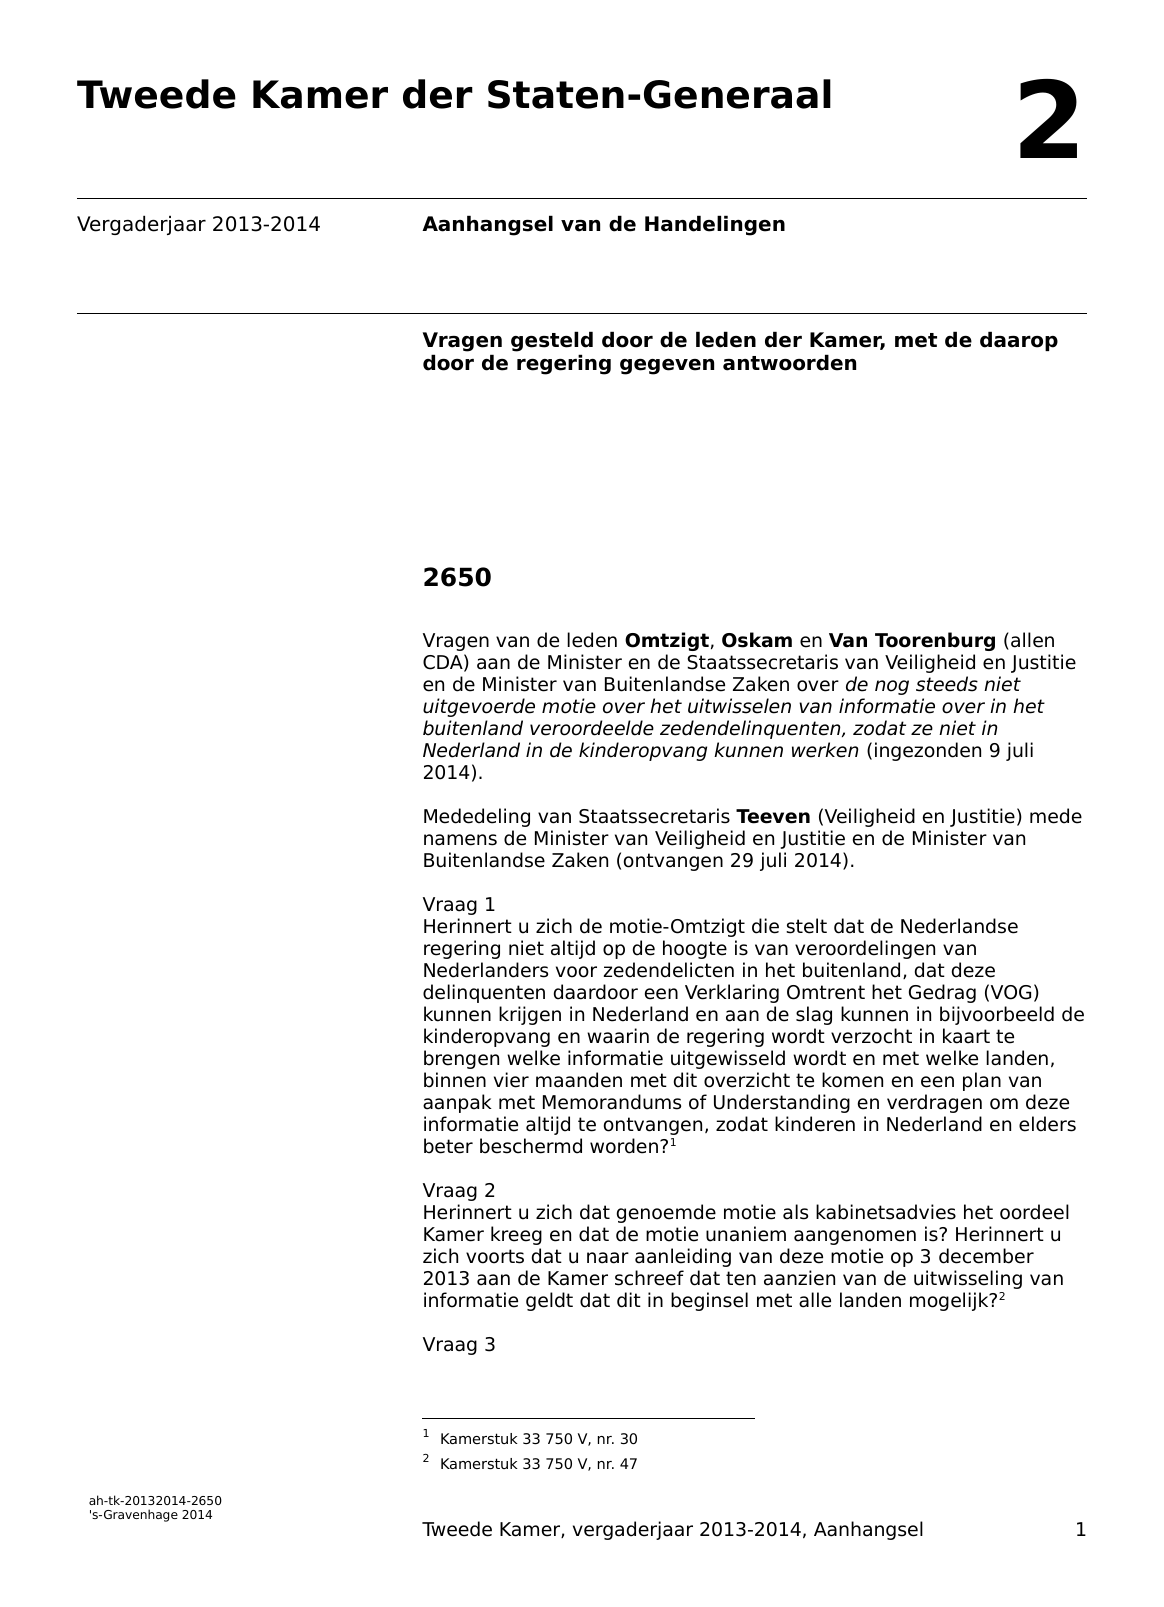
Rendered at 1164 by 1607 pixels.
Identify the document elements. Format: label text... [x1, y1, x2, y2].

table_header 2 [886, 59, 1087, 198]
table_cell [77, 314, 422, 375]
text Kamerstuk 33 750 V, nr. 30 [422, 1427, 1087, 1449]
table_header Tweede Kamer der Staten-Generaal [77, 59, 886, 198]
text 's-Gravenhage 2014 [88, 1508, 323, 1522]
text Mededeling van Staatssecretaris Teeven (Veiligheid en Justitie) mede namens de Minister van Veiligheid en Justitie en de Minister van Buitenlandse Zaken (ontvangen 29 juli 2014). [422, 806, 1087, 872]
text Vraag 2 [422, 1180, 1087, 1202]
table_cell Vragen gesteld door de leden der Kamer, met de daarop door de regering gegeven antwoorden [422, 314, 1087, 375]
text Herinnert u zich dat genoemde motie als kabinetsadvies het oordeel Kamer kreeg en dat de motie unaniem aangenomen is? Herinnert u zich voorts dat u naar aanleiding van deze motie op 3 december 2013 aan de Kamer schreef dat ten aanzien van de uitwisseling van informatie geldt dat dit in beginsel met alle landen mogelijk? [422, 1202, 1087, 1312]
table_cell Aanhangsel van de Handelingen [422, 199, 1087, 313]
text 2650 [422, 563, 1087, 592]
table_cell Vergaderjaar 2013-2014 [77, 199, 422, 313]
text Vragen van de leden Omtzigt, Oskam en Van Toorenburg (allen CDA) aan de Minister en de Staatssecretaris van Veiligheid en Justitie en de Minister van Buitenlandse Zaken over de nog steeds niet uitgevoerde motie over het uitwisselen van informatie over in het buitenland veroordeelde zedendelinquenten, zodat ze niet in Nederland in de kinderopvang kunnen werken (ingezonden 9 juli 2014). [422, 630, 1087, 784]
text Kamerstuk 33 750 V, nr. 47 [422, 1452, 1087, 1474]
text Herinnert u zich de motie-Omtzigt die stelt dat de Nederlandse regering niet altijd op de hoogte is van veroordelingen van Nederlanders voor zedendelicten in het buitenland, dat deze delinquenten daardoor een Verklaring Omtrent het Gedrag (VOG) kunnen krijgen in Nederland en aan de slag kunnen in bijvoorbeeld de kinderopvang en waarin de regering wordt verzocht in kaart te brengen welke informatie uitgewisseld wordt en met welke landen, binnen vier maanden met dit overzicht te komen en een plan van aanpak met Memorandums of Understanding en verdragen om deze informatie altijd te ontvangen, zodat kinderen in Nederland en elders beter beschermd worden? [422, 916, 1087, 1158]
text Vraag 3 [422, 1334, 1087, 1356]
text ah-tk-20132014-2650 [88, 1494, 323, 1508]
text Vraag 1 [422, 894, 1087, 916]
